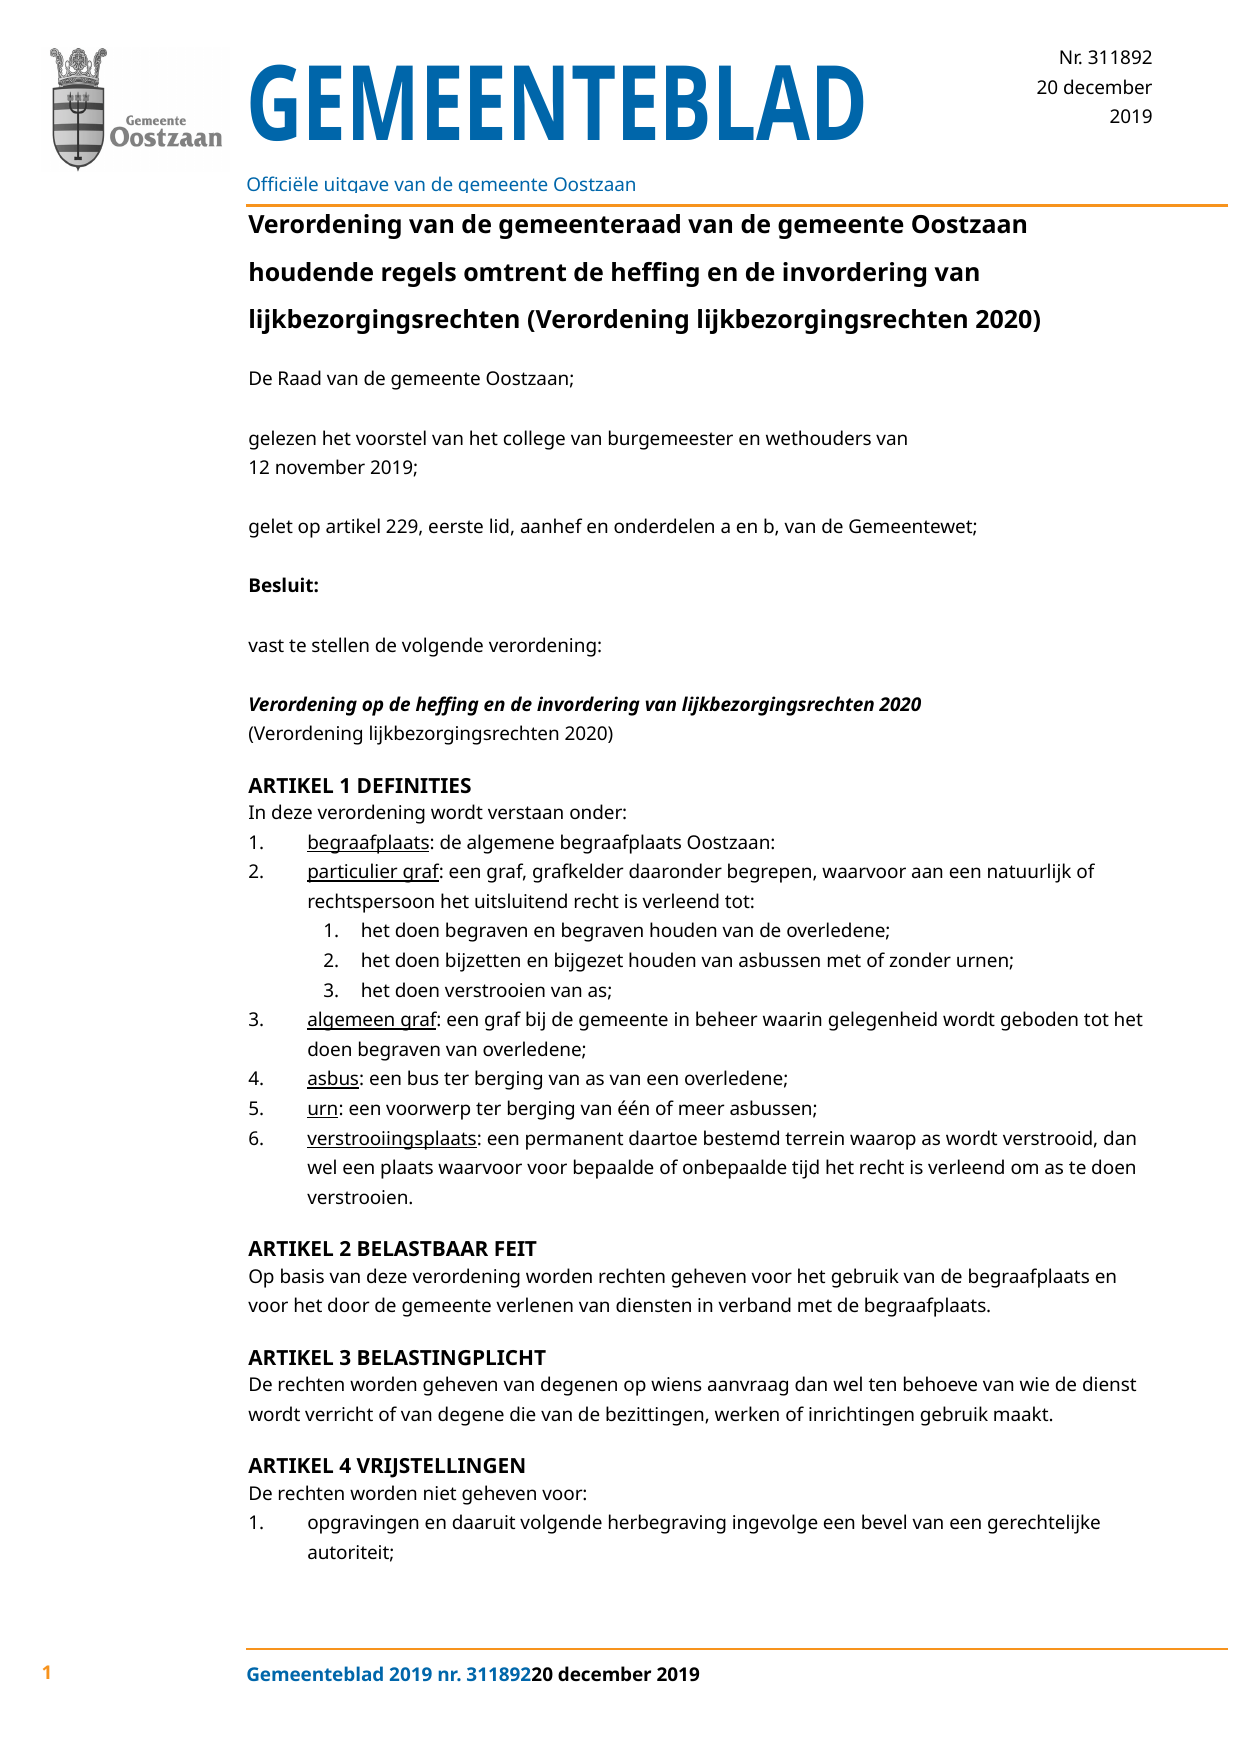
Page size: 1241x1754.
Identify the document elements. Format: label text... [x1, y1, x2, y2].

text De rechten worden niet geheven voor: [248, 1480, 1152, 1505]
list opgravingen en daaruit volgende herbegraving ingevolge een bevel van een gerechtelijke autoriteit; [248, 1509, 1152, 1564]
text ARTIKEL 4 VRIJSTELLINGEN [248, 1451, 1152, 1480]
list urn: een voorwerp ter berging van één of meer asbussen; [248, 1095, 1152, 1121]
text ARTIKEL 1 DEFINITIES [248, 771, 1152, 799]
text Op basis van deze verordening worden rechten geheven voor het gebruik van de begraafplaats en voor het door de gemeente verlenen van diensten in verband met de begraafplaats. [248, 1263, 1152, 1318]
list het doen begraven en begraven houden van de overledene; [323, 918, 1152, 943]
text De rechten worden geheven van degenen op wiens aanvraag dan wel ten behoeve van wie de dienst wordt verricht of van degene die van de bezittingen, werken of inrichtingen gebruik maakt. [248, 1371, 1152, 1427]
text 12 november 2019; [248, 454, 1152, 480]
text In deze verordening wordt verstaan onder: [248, 799, 1152, 825]
text ARTIKEL 3 BELASTINGPLICHT [248, 1343, 1152, 1371]
text De Raad van de gemeente Oostzaan; [248, 366, 1152, 391]
text Verordening van de gemeenteraad van de gemeente Oostzaan houdende regels omtrent de heffing en de invordering van lijkbezorgingsrechten (Verordening lijkbezorgingsrechten 2020) [248, 207, 1152, 336]
list algemeen graf: een graf bij de gemeente in beheer waarin gelegenheid wordt geboden tot het doen begraven van overledene; [248, 1006, 1152, 1062]
text (Verordening lijkbezorgingsrechten 2020) [248, 721, 1152, 746]
text Verordening op de heffing en de invordering van lijkbezorgingsrechten 2020 [248, 691, 1152, 717]
text Besluit: [248, 573, 1152, 598]
list begraafplaats: de algemene begraafplaats Oostzaan: [248, 829, 1152, 855]
text gelezen het voorstel van het college van burgemeester en wethouders van [248, 425, 1152, 450]
list asbus: een bus ter berging van as van een overledene; [248, 1066, 1152, 1091]
list het doen bijzetten en bijgezet houden van asbussen met of zonder urnen; [323, 947, 1152, 973]
list particulier graf: een graf, grafkelder daaronder begrepen, waarvoor aan een natuurlijk of rechtspersoon het uitsluitend recht is verleend tot: [248, 858, 1152, 914]
text vast te stellen de volgende verordening: [248, 632, 1152, 657]
list verstrooiingsplaats: een permanent daartoe bestemd terrein waarop as wordt verstrooid, dan wel een plaats waarvoor voor bepaalde of onbepaalde tijd het recht is verleend om as te doen verstrooien. [248, 1125, 1152, 1210]
text ARTIKEL 2 BELASTBAAR FEIT [248, 1234, 1152, 1263]
picture [41, 47, 231, 172]
text gelet op artikel 229, eerste lid, aanhef en onderdelen a en b, van de Gemeentewet; [248, 513, 1152, 539]
list het doen verstrooien van as; [323, 977, 1152, 1003]
